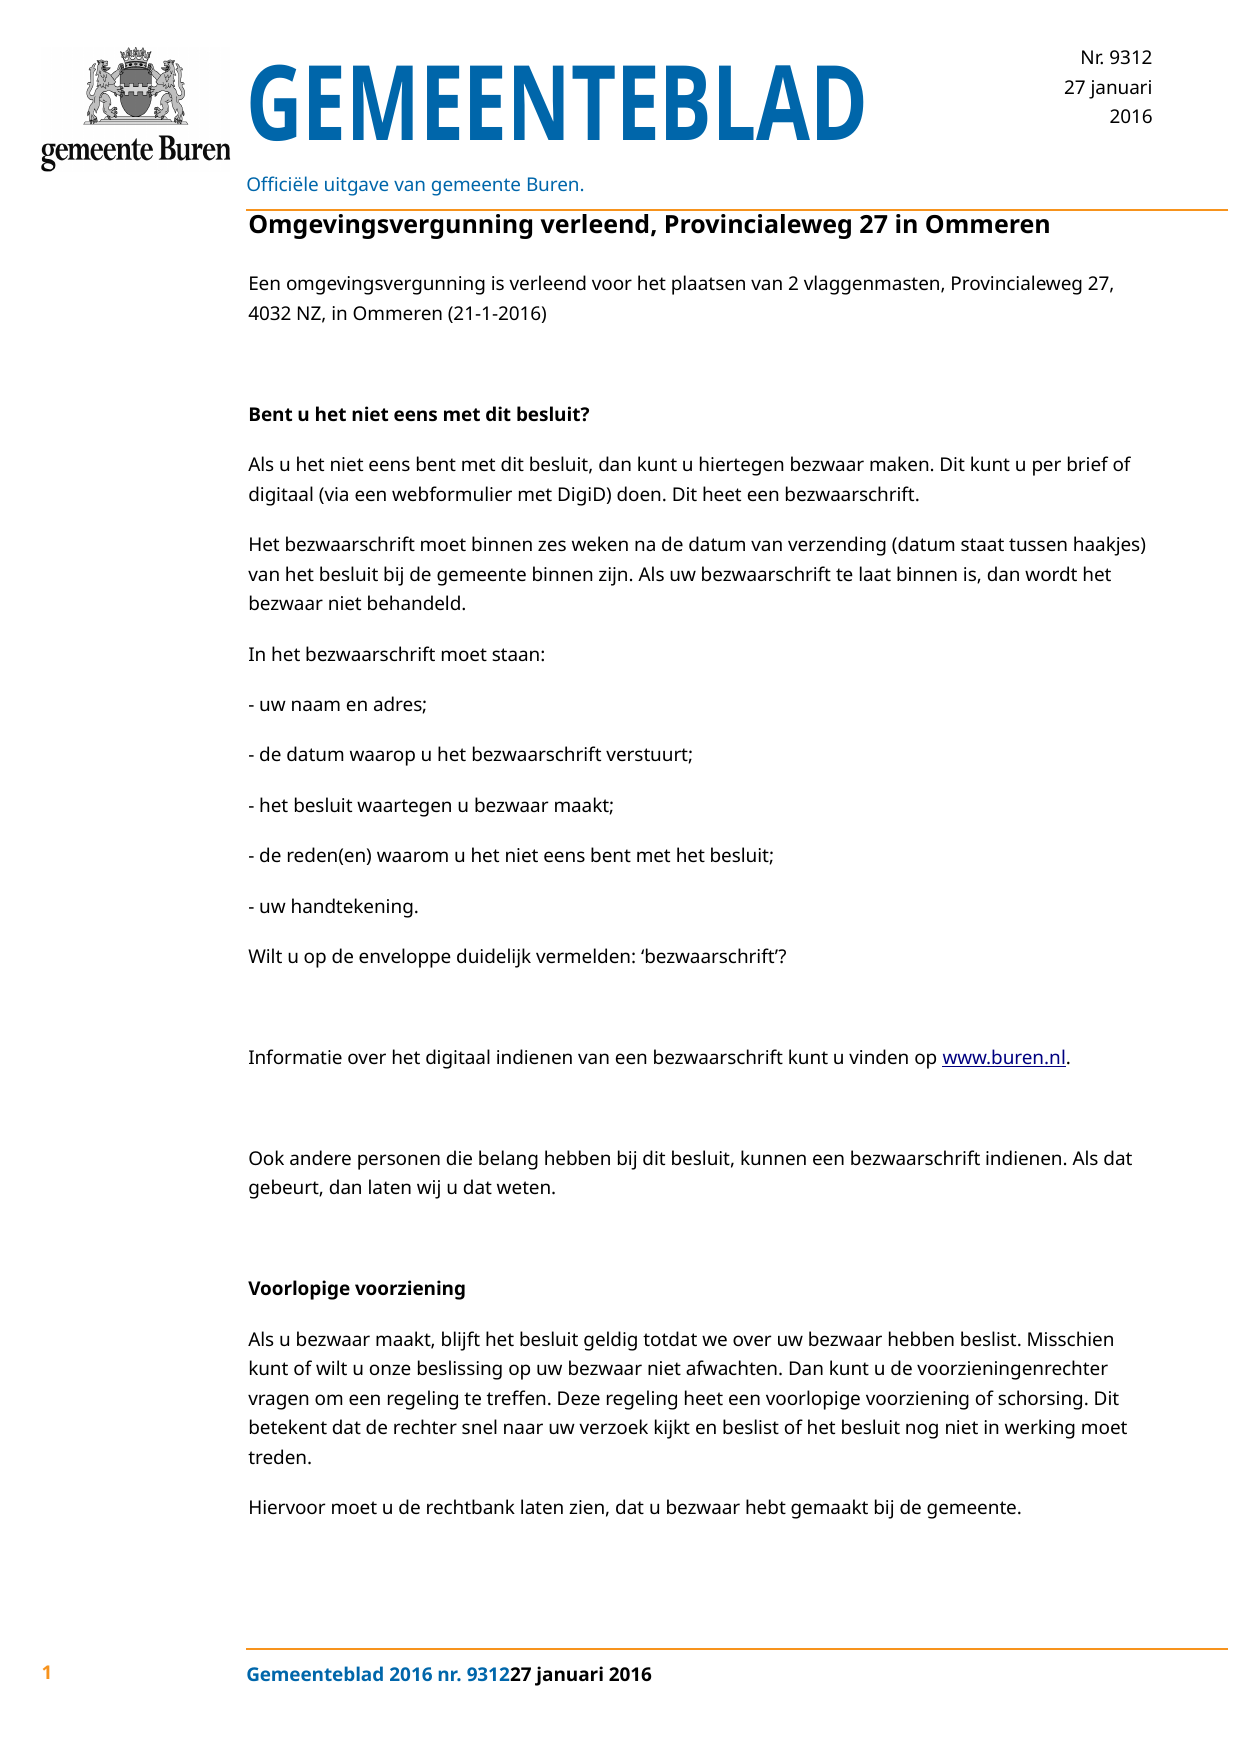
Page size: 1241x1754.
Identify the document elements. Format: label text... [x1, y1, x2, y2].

text - uw naam en adres; [248, 691, 1152, 717]
text Een omgevingsvergunning is verleend voor het plaatsen van 2 vlaggenmasten, Provincialeweg 27, 4032 NZ, in Ommeren (21-1-2016) [248, 270, 1152, 326]
text In het bezwaarschrift moet staan: [248, 641, 1152, 666]
text Omgevingsvergunning verleend, Provincialeweg 27 in Ommeren [248, 211, 1152, 241]
picture [41, 47, 231, 172]
text Wilt u op de enveloppe duidelijk vermelden: ‘bezwaarschrift’? [248, 943, 1152, 969]
text Als u bezwaar maakt, blijft het besluit geldig totdat we over uw bezwaar hebben beslist. Misschien kunt of wilt u onze beslissing op uw bezwaar niet afwachten. Dan kunt u de voorzieningenrechter vragen om een regeling te treffen. Deze regeling heet een voorlopige voorziening of schorsing. Dit betekent dat de rechter snel naar uw verzoek kijkt en beslist of het besluit nog niet in werking moet treden. [248, 1326, 1152, 1470]
text - het besluit waartegen u bezwaar maakt; [248, 792, 1152, 818]
text Hiervoor moet u de rechtbank laten zien, dat u bezwaar hebt gemaakt bij de gemeente. [248, 1494, 1152, 1520]
text Informatie over het digitaal indienen van een bezwaarschrift kunt u vinden op www.buren.nl. [248, 1044, 1152, 1070]
text Het bezwaarschrift moet binnen zes weken na de datum van verzending (datum staat tussen haakjes) van het besluit bij de gemeente binnen zijn. Als uw bezwaarschrift te laat binnen is, dan wordt het bezwaar niet behandeld. [248, 531, 1152, 616]
text Als u het niet eens bent met dit besluit, dan kunt u hiertegen bezwaar maken. Dit kunt u per brief of digitaal (via een webformulier met DigiD) doen. Dit heet een bezwaarschrift. [248, 451, 1152, 506]
text Bent u het niet eens met dit besluit? [248, 401, 1152, 426]
text - de reden(en) waarom u het niet eens bent met het besluit; [248, 842, 1152, 868]
text - uw handtekening. [248, 893, 1152, 918]
text Voorlopige voorziening [248, 1275, 1152, 1301]
text Ook andere personen die belang hebben bij dit besluit, kunnen een bezwaarschrift indienen. Als dat gebeurt, dan laten wij u dat weten. [248, 1145, 1152, 1200]
text - de datum waarop u het bezwaarschrift verstuurt; [248, 742, 1152, 767]
